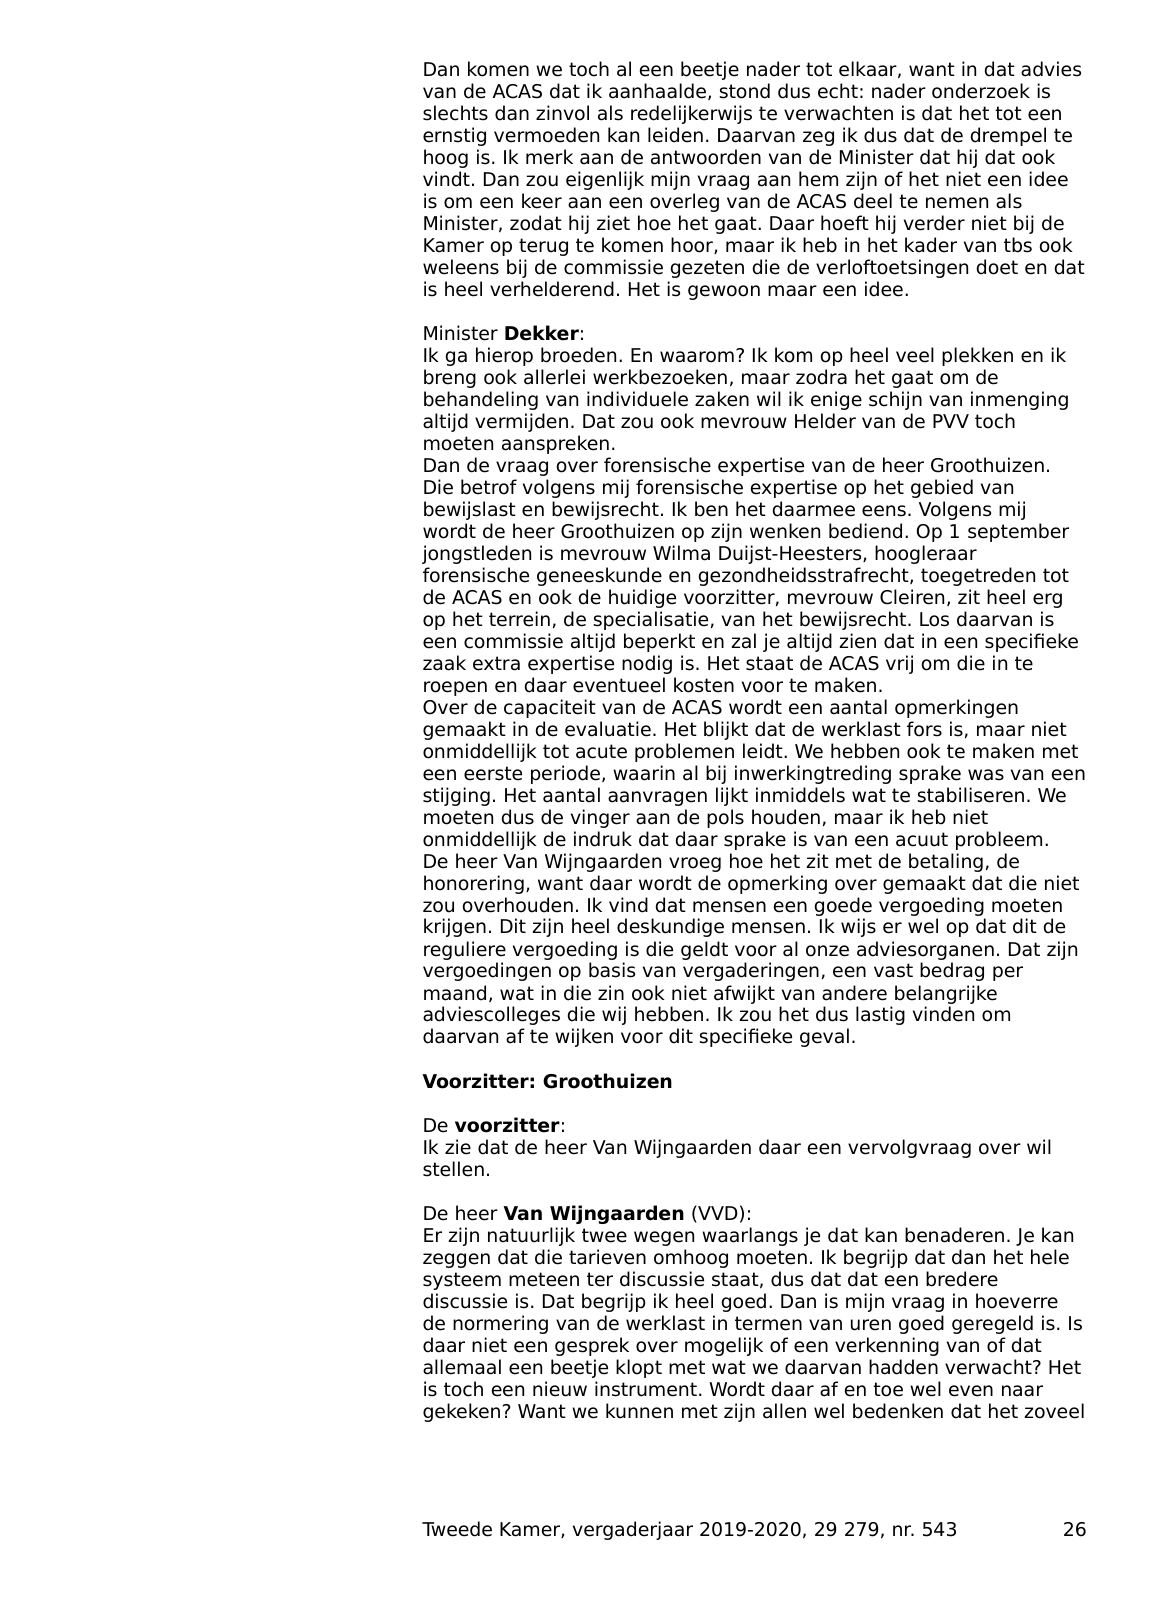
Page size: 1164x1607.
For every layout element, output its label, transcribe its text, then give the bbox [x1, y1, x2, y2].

text De heer Van Wijngaarden vroeg hoe het zit met de betaling, de honorering, want daar wordt de opmerking over gemaakt dat die niet zou overhouden. Ik vind dat mensen een goede vergoeding moeten krijgen. Dit zijn heel deskundige mensen. Ik wijs er wel op dat dit de reguliere vergoeding is die geldt voor al onze adviesorganen. Dat zijn vergoedingen op basis van vergaderingen, een vast bedrag per maand, wat in die zin ook niet afwijkt van andere belangrijke adviescolleges die wij hebben. Ik zou het dus lastig vinden om daarvan af te wijken voor dit specifieke geval. [422, 851, 1087, 1048]
text De heer Van Wijngaarden (VVD): [422, 1203, 1087, 1225]
text Ik ga hierop broeden. En waarom? Ik kom op heel veel plekken en ik breng ook allerlei werkbezoeken, maar zodra het gaat om de behandeling van individuele zaken wil ik enige schijn van inmenging altijd vermijden. Dat zou ook mevrouw Helder van de PVV toch moeten aanspreken. [422, 345, 1087, 455]
text Over de capaciteit van de ACAS wordt een aantal opmerkingen gemaakt in de evaluatie. Het blijkt dat de werklast fors is, maar niet onmiddellijk tot acute problemen leidt. We hebben ook te maken met een eerste periode, waarin al bij inwerkingtreding sprake was van een stijging. Het aantal aanvragen lijkt inmiddels wat te stabiliseren. We moeten dus de vinger aan de pols houden, maar ik heb niet onmiddellijk de indruk dat daar sprake is van een acuut probleem. [422, 697, 1087, 851]
text Minister Dekker: [422, 323, 1087, 345]
subtitle Voorzitter: Groothuizen [422, 1071, 1087, 1092]
text Er zijn natuurlijk twee wegen waarlangs je dat kan benaderen. Je kan zeggen dat die tarieven omhoog moeten. Ik begrijp dat dan het hele systeem meteen ter discussie staat, dus dat dat een bredere discussie is. Dat begrijp ik heel goed. Dan is mijn vraag in hoeverre de normering van de werklast in termen van uren goed geregeld is. Is daar niet een gesprek over mogelijk of een verkenning van of dat allemaal een beetje klopt met wat we daarvan hadden verwacht? Het is toch een nieuw instrument. Wordt daar af en toe wel even naar gekeken? Want we kunnen met zijn allen wel bedenken dat het zoveel [422, 1225, 1087, 1423]
text Dan de vraag over forensische expertise van de heer Groothuizen. Die betrof volgens mij forensische expertise op het gebied van bewijslast en bewijsrecht. Ik ben het daarmee eens. Volgens mij wordt de heer Groothuizen op zijn wenken bediend. Op 1 september jongstleden is mevrouw Wilma Duijst-Heesters, hoogleraar forensische geneeskunde en gezondheidsstrafrecht, toegetreden tot de ACAS en ook de huidige voorzitter, mevrouw Cleiren, zit heel erg op het terrein, de specialisatie, van het bewijsrecht. Los daarvan is een commissie altijd beperkt en zal je altijd zien dat in een specifieke zaak extra expertise nodig is. Het staat de ACAS vrij om die in te roepen en daar eventueel kosten voor te maken. [422, 455, 1087, 697]
text De voorzitter: [422, 1115, 1087, 1137]
text Ik zie dat de heer Van Wijngaarden daar een vervolgvraag over wil stellen. [422, 1137, 1087, 1181]
text Dan komen we toch al een beetje nader tot elkaar, want in dat advies van de ACAS dat ik aanhaalde, stond dus echt: nader onderzoek is slechts dan zinvol als redelijkerwijs te verwachten is dat het tot een ernstig vermoeden kan leiden. Daarvan zeg ik dus dat de drempel te hoog is. Ik merk aan de antwoorden van de Minister dat hij dat ook vindt. Dan zou eigenlijk mijn vraag aan hem zijn of het niet een idee is om een keer aan een overleg van de ACAS deel te nemen als Minister, zodat hij ziet hoe het gaat. Daar hoeft hij verder niet bij de Kamer op terug te komen hoor, maar ik heb in het kader van tbs ook weleens bij de commissie gezeten die de verloftoetsingen doet en dat is heel verhelderend. Het is gewoon maar een idee. [422, 59, 1087, 301]
